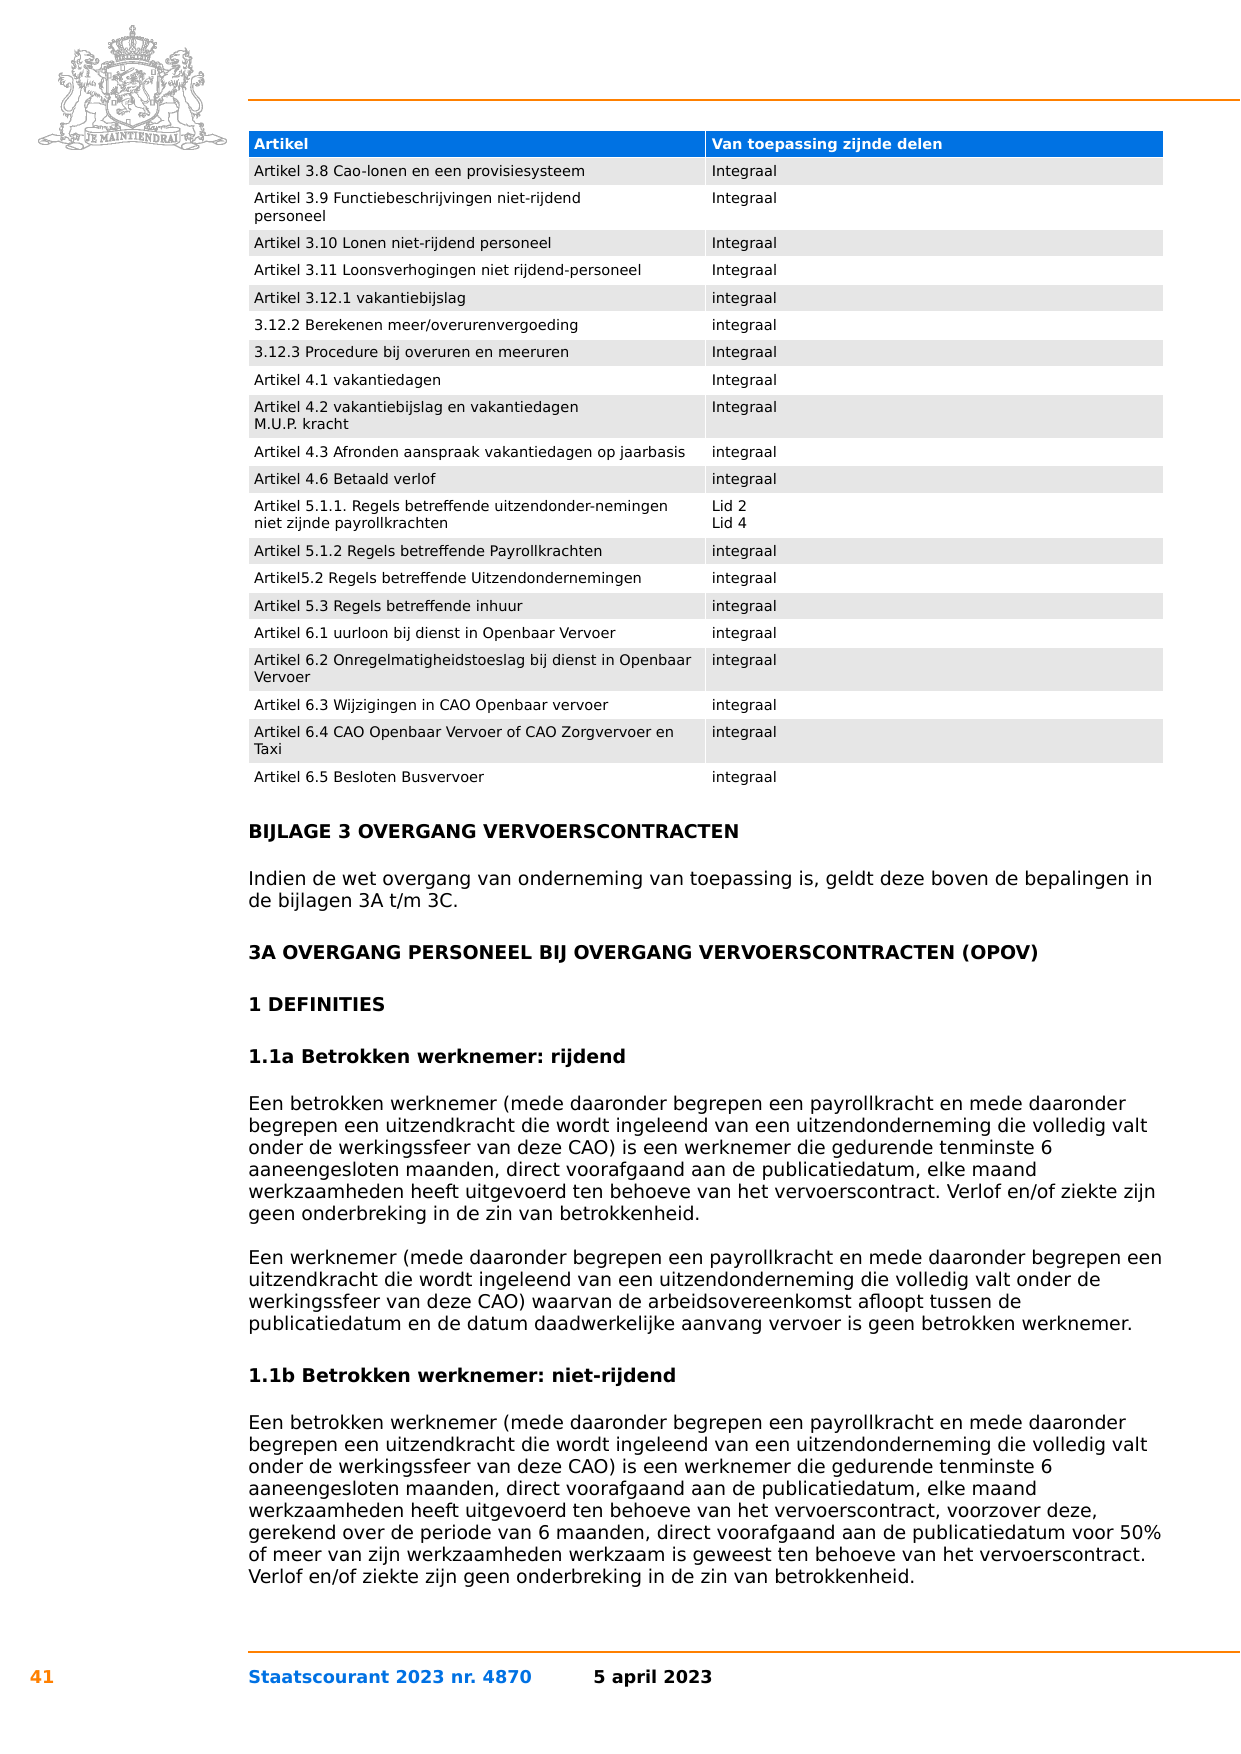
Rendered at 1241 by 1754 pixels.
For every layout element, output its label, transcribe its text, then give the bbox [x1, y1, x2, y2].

subtitle BIJLAGE 3 OVERGANG VERVOERSCONTRACTEN [248, 821, 1163, 843]
subtitle 1 DEFINITIES [248, 994, 1163, 1016]
table_cell Integraal [706, 158, 1163, 185]
table_cell Artikel 3.10 Lonen niet-rijdend personeel [249, 230, 705, 256]
table_cell Integraal [706, 258, 1163, 284]
table_cell Lid 2 Lid 4 [706, 494, 1163, 537]
table_cell Artikel 3.11 Loonsverhogingen niet rijdend-personeel [249, 258, 705, 284]
table_cell integraal [706, 439, 1163, 465]
table_cell integraal [706, 466, 1163, 493]
text Indien de wet overgang van onderneming van toepassing is, geldt deze boven de bepalingen in de bijlagen 3A t/m 3C. [248, 868, 1163, 912]
table_cell Artikel 3.8 Cao-lonen en een provisiesysteem [249, 158, 705, 185]
table_cell 3.12.3 Procedure bij overuren en meeruren [249, 340, 705, 366]
table_cell Artikel 5.3 Regels betreffende inhuur [249, 593, 705, 619]
subtitle 1.1b Betrokken werknemer: niet-rijdend [248, 1365, 1163, 1387]
table_cell Artikel 4.6 Betaald verlof [249, 466, 705, 493]
table_cell Integraal [706, 340, 1163, 366]
table_cell Artikel 5.1.2 Regels betreffende Payrollkrachten [249, 538, 705, 564]
table_cell Artikel 3.9 Functiebeschrijvingen niet-rijdend personeel [249, 186, 705, 229]
table_cell integraal [706, 764, 1163, 790]
table_cell integraal [706, 285, 1163, 311]
table_cell integraal [706, 565, 1163, 592]
table_cell Artikel 4.3 Afronden aanspraak vakantiedagen op jaarbasis [249, 439, 705, 465]
text Een betrokken werknemer (mede daaronder begrepen een payrollkracht en mede daaronder begrepen een uitzendkracht die wordt ingeleend van een uitzendonderneming die volledig valt onder de werkingssfeer van deze CAO) is een werknemer die gedurende tenminste 6 aaneengesloten maanden, direct voorafgaand aan de publicatiedatum, elke maand werkzaamheden heeft uitgevoerd ten behoeve van het vervoerscontract. Verlof en/of ziekte zijn geen onderbreking in de zin van betrokkenheid. [248, 1093, 1163, 1225]
table_cell Integraal [706, 367, 1163, 393]
table_cell Artikel 6.5 Besloten Busvervoer [249, 764, 705, 790]
table_cell Artikel 5.1.1. Regels betreffende uitzendonder-nemingen niet zijnde payrollkrachten [249, 494, 705, 537]
table_header Artikel [249, 131, 705, 157]
table_cell Artikel 6.3 Wijzigingen in CAO Openbaar vervoer [249, 692, 705, 718]
picture [38, 25, 227, 150]
table_cell Artikel 6.2 Onregelmatigheidstoeslag bij dienst in Openbaar Vervoer [249, 648, 705, 691]
table_cell Artikel 4.1 vakantiedagen [249, 367, 705, 393]
table_cell 3.12.2 Berekenen meer/overurenvergoeding [249, 312, 705, 339]
table_cell Artikel5.2 Regels betreffende Uitzendondernemingen [249, 565, 705, 592]
table_cell integraal [706, 538, 1163, 564]
table_header Van toepassing zijnde delen [706, 131, 1163, 157]
text Een werknemer (mede daaronder begrepen een payrollkracht en mede daaronder begrepen een uitzendkracht die wordt ingeleend van een uitzendonderneming die volledig valt onder de werkingssfeer van deze CAO) waarvan de arbeidsovereenkomst afloopt tussen de publicatiedatum en de datum daadwerkelijke aanvang vervoer is geen betrokken werknemer. [248, 1247, 1163, 1335]
table_cell Integraal [706, 230, 1163, 256]
table_cell integraal [706, 312, 1163, 339]
table_cell Artikel 6.1 uurloon bij dienst in Openbaar Vervoer [249, 620, 705, 647]
table_cell integraal [706, 692, 1163, 718]
table_cell Artikel 6.4 CAO Openbaar Vervoer of CAO Zorgvervoer en Taxi [249, 719, 705, 763]
subtitle 3A OVERGANG PERSONEEL BIJ OVERGANG VERVOERSCONTRACTEN (OPOV) [248, 942, 1163, 964]
table_cell Artikel 4.2 vakantiebijslag en vakantiedagen M.U.P. kracht [249, 395, 705, 438]
table_cell integraal [706, 648, 1163, 691]
table_cell Integraal [706, 186, 1163, 229]
table_cell Artikel 3.12.1 vakantiebijslag [249, 285, 705, 311]
text Een betrokken werknemer (mede daaronder begrepen een payrollkracht en mede daaronder begrepen een uitzendkracht die wordt ingeleend van een uitzendonderneming die volledig valt onder de werkingssfeer van deze CAO) is een werknemer die gedurende tenminste 6 aaneengesloten maanden, direct voorafgaand aan de publicatiedatum, elke maand werkzaamheden heeft uitgevoerd ten behoeve van het vervoerscontract, voorzover deze, gerekend over de periode van 6 maanden, direct voorafgaand aan de publicatiedatum voor 50% of meer van zijn werkzaamheden werkzaam is geweest ten behoeve van het vervoerscontract. Verlof en/of ziekte zijn geen onderbreking in de zin van betrokkenheid. [248, 1412, 1163, 1587]
table_cell integraal [706, 719, 1163, 763]
table_cell integraal [706, 593, 1163, 619]
table_cell Integraal [706, 395, 1163, 438]
table_cell integraal [706, 620, 1163, 647]
subtitle 1.1a Betrokken werknemer: rijdend [248, 1046, 1163, 1068]
